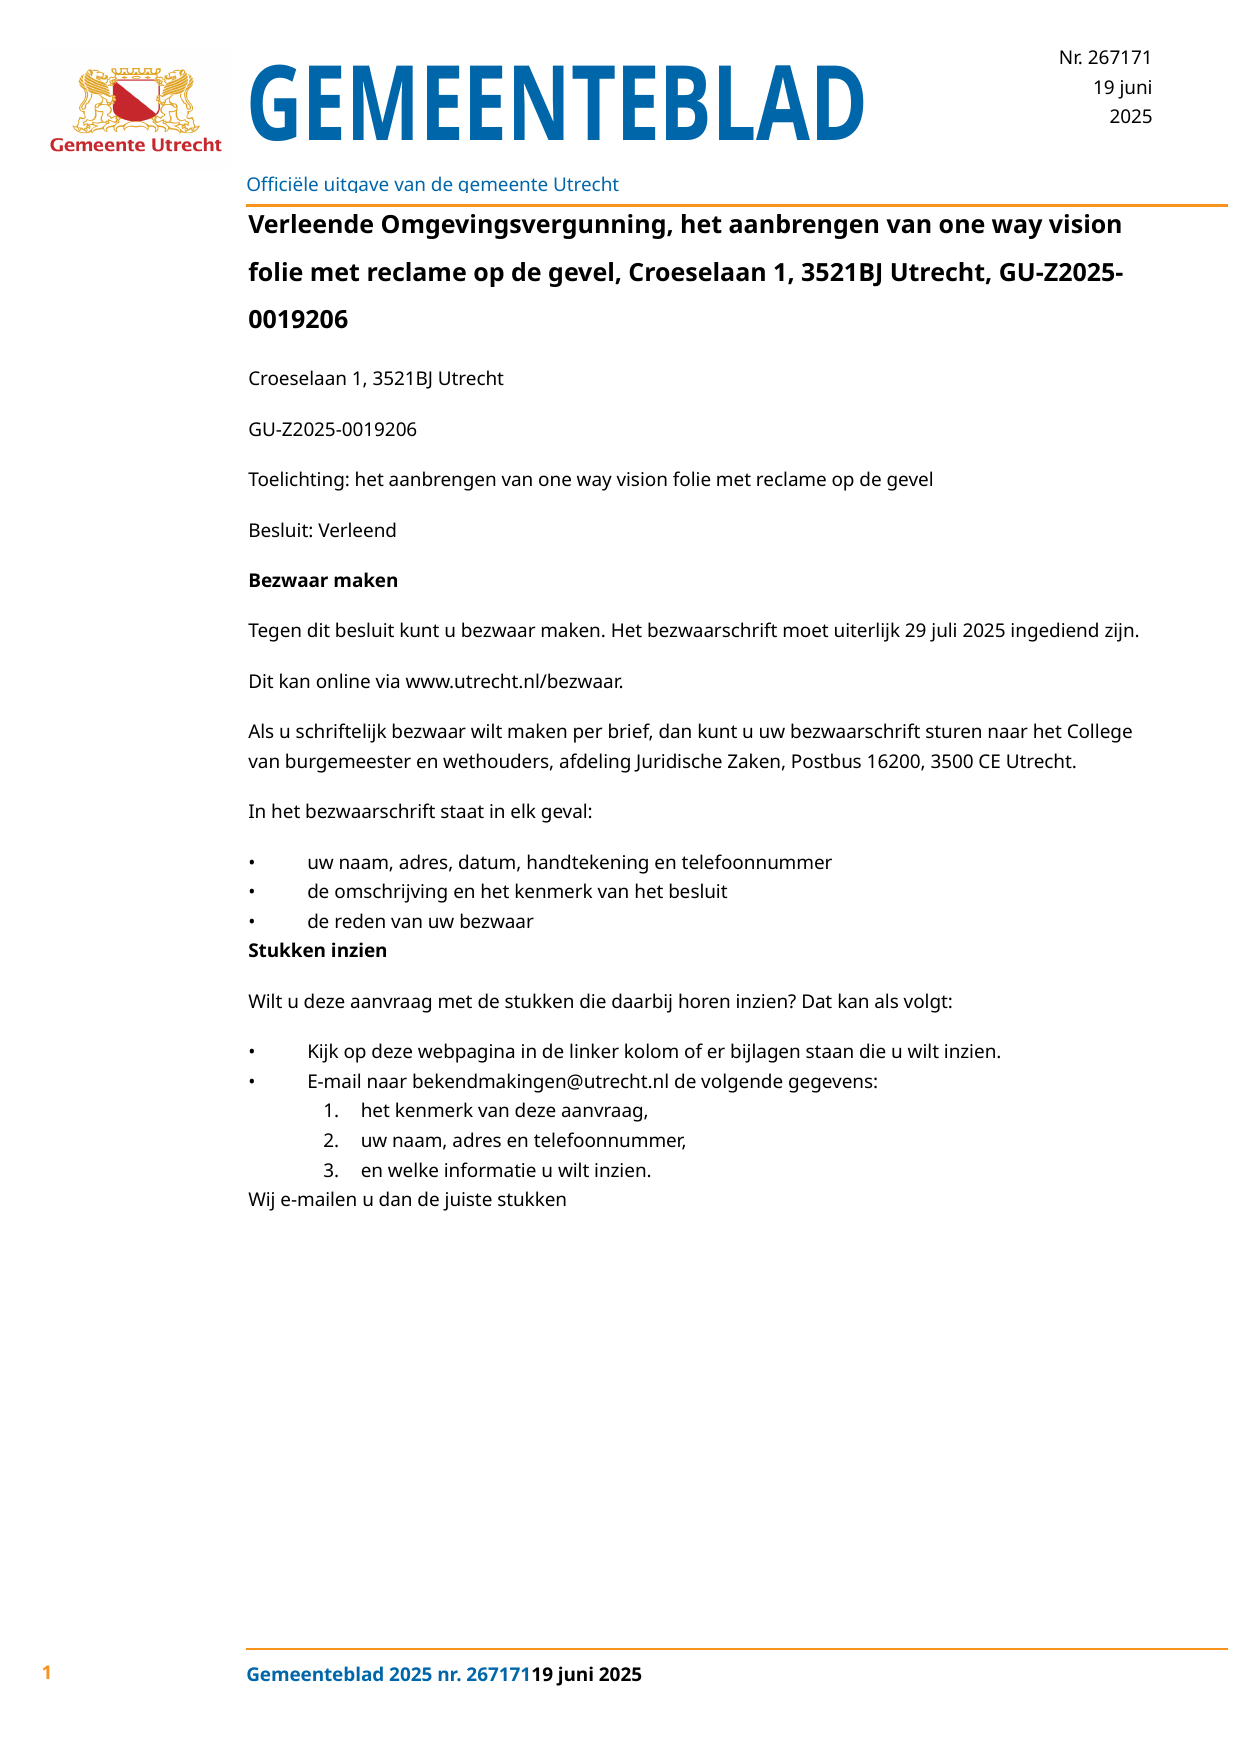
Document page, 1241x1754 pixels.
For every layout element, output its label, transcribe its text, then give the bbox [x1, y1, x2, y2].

text Bezwaar maken [248, 567, 1152, 593]
text Wij e-mailen u dan de juiste stukken [248, 1186, 1152, 1212]
list uw naam, adres en telefoonnummer, [323, 1127, 1152, 1153]
list E-mail naar bekendmakingen@utrecht.nl de volgende gegevens: [248, 1068, 1152, 1094]
list het kenmerk van deze aanvraag, [323, 1098, 1152, 1123]
text Wilt u deze aanvraag met de stukken die daarbij horen inzien? Dat kan als volgt: [248, 988, 1152, 1014]
text Als u schriftelijk bezwaar wilt maken per brief, dan kunt u uw bezwaarschrift sturen naar het College van burgemeester en wethouders, afdeling Juridische Zaken, Postbus 16200, 3500 CE Utrecht. [248, 718, 1152, 774]
text Tegen dit besluit kunt u bezwaar maken. Het bezwaarschrift moet uiterlijk 29 juli 2025 ingediend zijn. [248, 618, 1152, 643]
text In het bezwaarschrift staat in elk geval: [248, 798, 1152, 824]
list de reden van uw bezwaar [248, 908, 1152, 934]
list uw naam, adres, datum, handtekening en telefoonnummer [248, 849, 1152, 874]
list en welke informatie u wilt inzien. [323, 1157, 1152, 1182]
picture [41, 47, 231, 172]
text Dit kan online via www.utrecht.nl/bezwaar. [248, 668, 1152, 694]
text Croeselaan 1, 3521BJ Utrecht [248, 366, 1152, 391]
list Kijk op deze webpagina in de linker kolom of er bijlagen staan die u wilt inzien. [248, 1038, 1152, 1064]
list de omschrijving en het kenmerk van het besluit [248, 878, 1152, 904]
text Stukken inzien [248, 938, 1152, 963]
text Verleende Omgevingsvergunning, het aanbrengen van one way vision folie met reclame op de gevel, Croeselaan 1, 3521BJ Utrecht, GU-Z2025-0019206 [248, 207, 1152, 336]
text Besluit: Verleend [248, 517, 1152, 542]
text GU-Z2025-0019206 [248, 416, 1152, 442]
text Toelichting: het aanbrengen van one way vision folie met reclame op de gevel [248, 466, 1152, 492]
